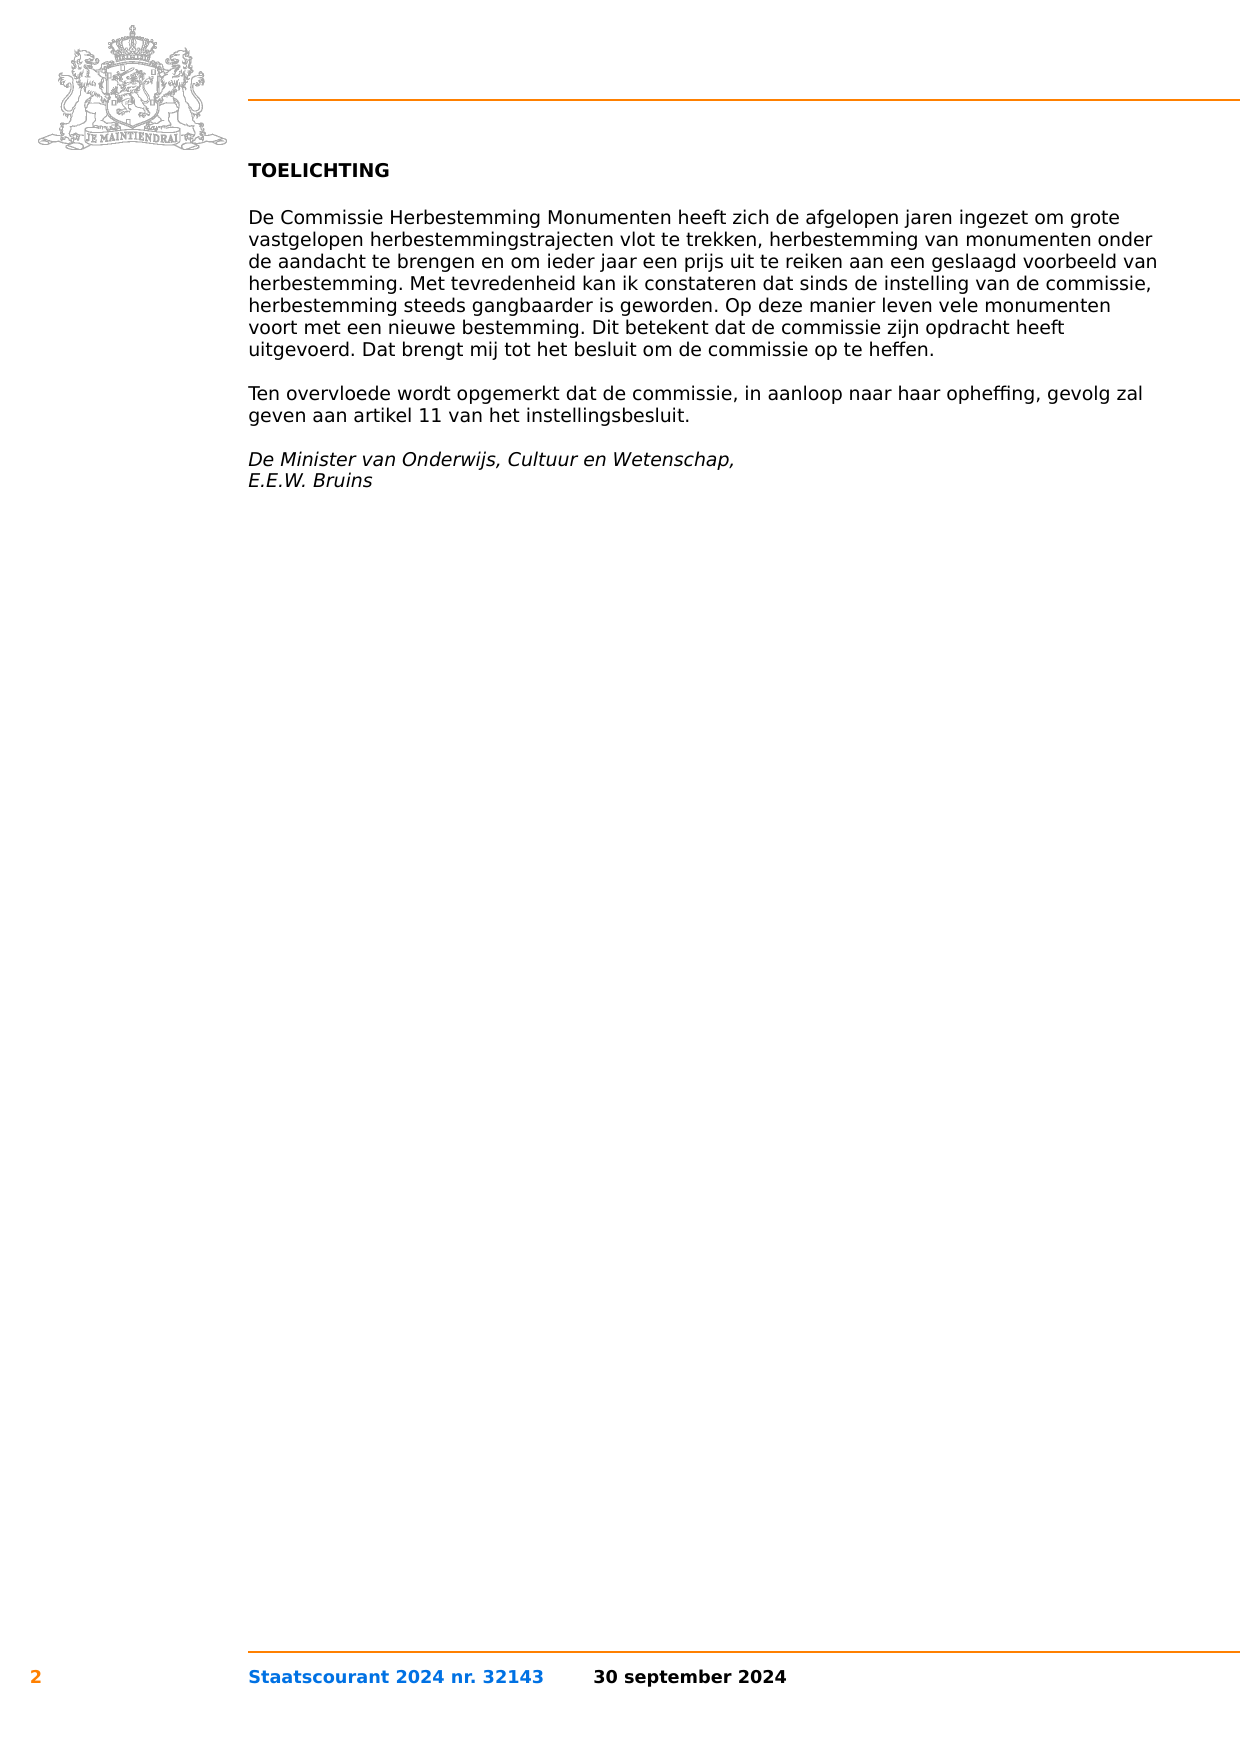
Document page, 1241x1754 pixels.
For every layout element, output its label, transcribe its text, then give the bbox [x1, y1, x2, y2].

text De Minister van Onderwijs, Cultuur en Wetenschap, E.E.W. Bruins [248, 448, 1163, 492]
subtitle TOELICHTING [248, 160, 1163, 182]
text Ten overvloede wordt opgemerkt dat de commissie, in aanloop naar haar opheffing, gevolg zal geven aan artikel 11 van het instellingsbesluit. [248, 383, 1163, 427]
text De Commissie Herbestemming Monumenten heeft zich de afgelopen jaren ingezet om grote vastgelopen herbestemmingstrajecten vlot te trekken, herbestemming van monumenten onder de aandacht te brengen en om ieder jaar een prijs uit te reiken aan een geslaagd voorbeeld van herbestemming. Met tevredenheid kan ik constateren dat sinds de instelling van de commissie, herbestemming steeds gangbaarder is geworden. Op deze manier leven vele monumenten voort met een nieuwe bestemming. Dit betekent dat de commissie zijn opdracht heeft uitgevoerd. Dat brengt mij tot het besluit om de commissie op te heffen. [248, 207, 1163, 361]
picture [38, 25, 227, 150]
